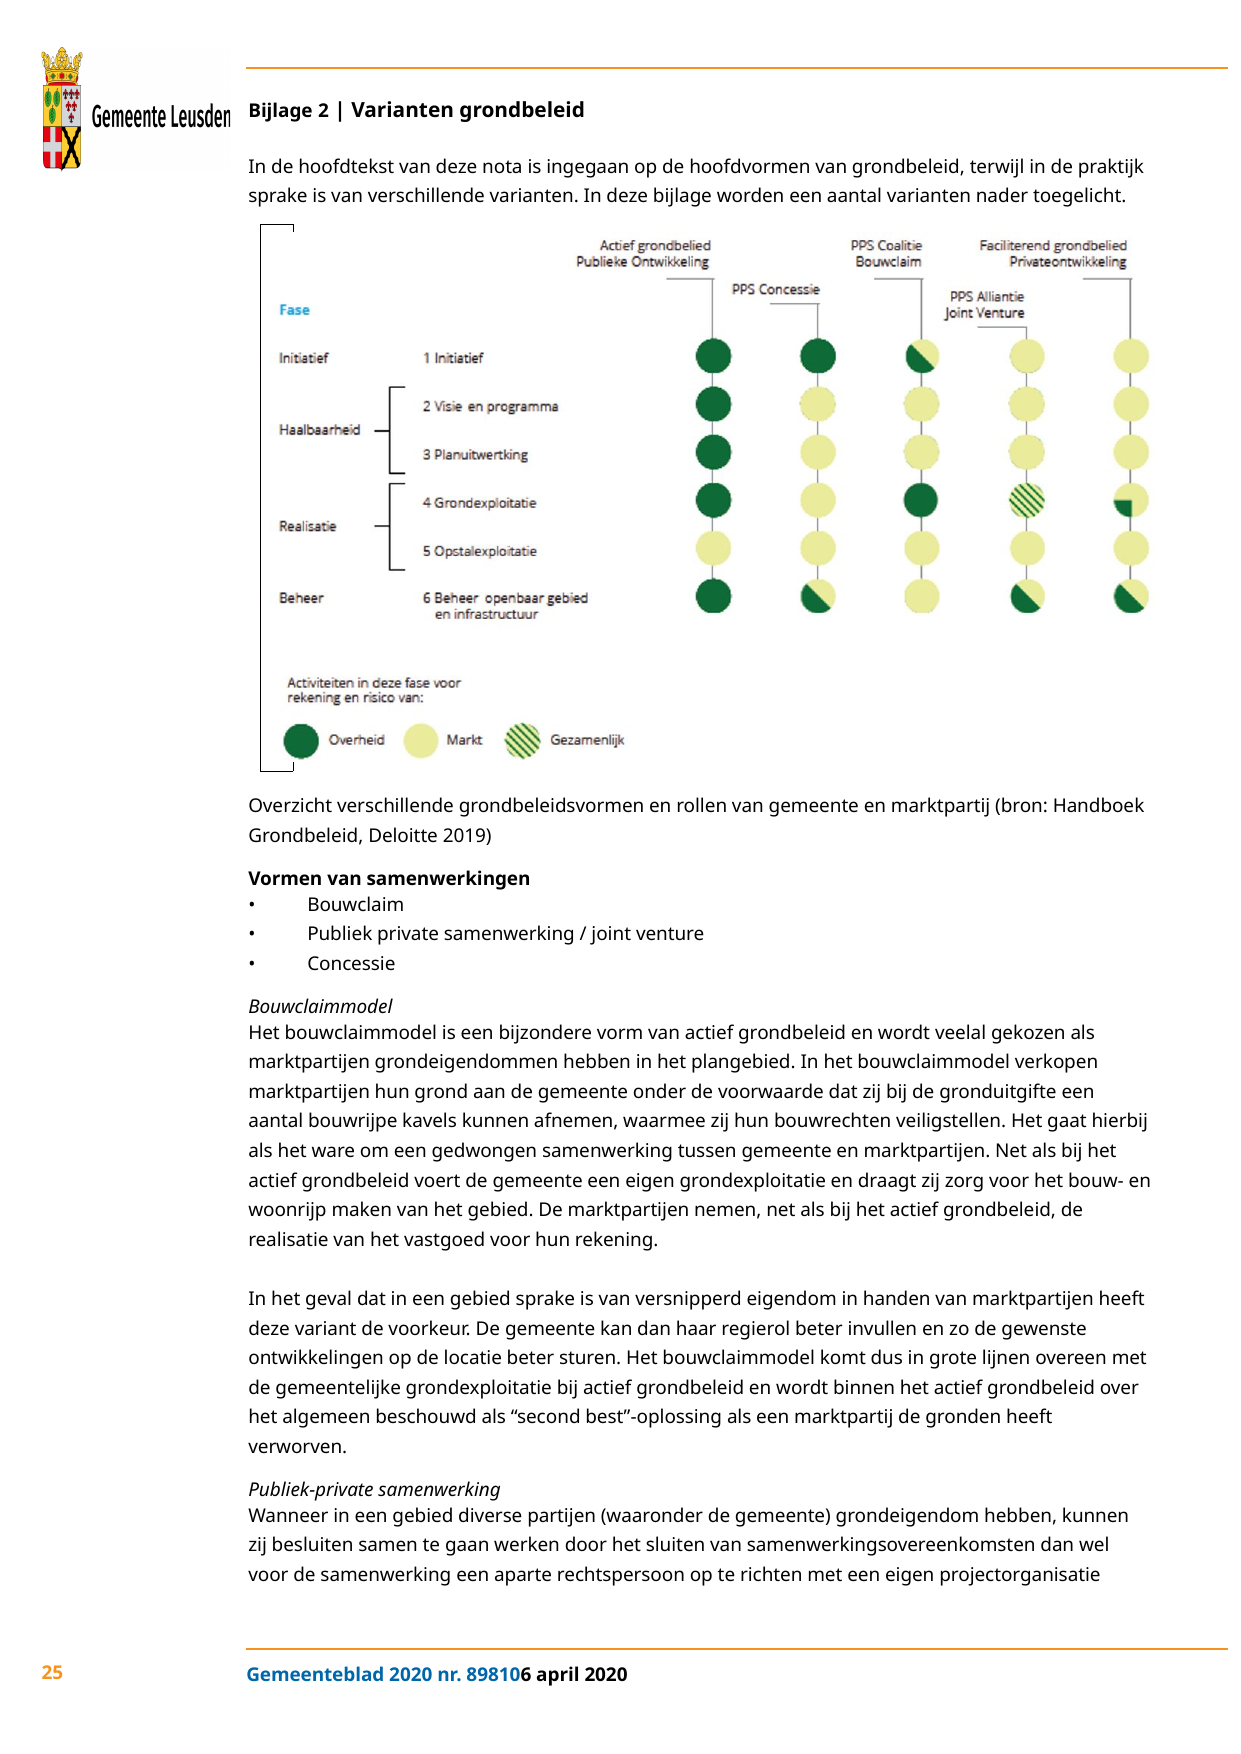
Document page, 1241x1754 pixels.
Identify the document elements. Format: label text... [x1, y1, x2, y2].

list Publiek private samenwerking / joint venture [248, 920, 1152, 946]
text Bijlage 2 | Varianten grondbeleid [248, 95, 1152, 123]
text Wanneer in een gebied diverse partijen (waaronder de gemeente) grondeigendom hebben, kunnen zij besluiten samen te gaan werken door het sluiten van samenwerkingsovereenkomsten dan wel voor de samenwerking een aparte rechtspersoon op te richten met een eigen projectorganisatie [248, 1502, 1152, 1587]
list Bouwclaim [248, 891, 1152, 917]
picture [41, 47, 231, 172]
text Publiek-private samenwerking [248, 1476, 1152, 1502]
list Concessie [248, 950, 1152, 976]
picture [268, 232, 1155, 762]
text Bouwclaimmodel [248, 993, 1152, 1019]
text In het geval dat in een gebied sprake is van versnipperd eigendom in handen van marktpartijen heeft deze variant de voorkeur. De gemeente kan dan haar regierol beter invullen en zo de gewenste ontwikkelingen op de locatie beter sturen. Het bouwclaimmodel komt dus in grote lijnen overeen met de gemeentelijke grondexploitatie bij actief grondbeleid en wordt binnen het actief grondbeleid over het algemeen beschouwd als “second best”-oplossing als een marktpartij de gronden heeft verworven. [248, 1285, 1152, 1459]
text Overzicht verschillende grondbeleidsvormen en rollen van gemeente en marktpartij (bron: Handboek Grondbeleid, Deloitte 2019) [248, 792, 1152, 848]
text Vormen van samenwerkingen [248, 865, 1152, 891]
text In de hoofdtekst van deze nota is ingegaan op de hoofdvormen van grondbeleid, terwijl in de praktijk sprake is van verschillende varianten. In deze bijlage worden een aantal varianten nader toegelicht. [248, 153, 1152, 208]
text Het bouwclaimmodel is een bijzondere vorm van actief grondbeleid en wordt veelal gekozen als marktpartijen grondeigendommen hebben in het plangebied. In het bouwclaimmodel verkopen marktpartijen hun grond aan de gemeente onder de voorwaarde dat zij bij de gronduitgifte een aantal bouwrijpe kavels kunnen afnemen, waarmee zij hun bouwrechten veiligstellen. Het gaat hierbij als het ware om een gedwongen samenwerking tussen gemeente en marktpartijen. Net als bij het actief grondbeleid voert de gemeente een eigen grondexploitatie en draagt zij zorg voor het bouw- en woonrijp maken van het gebied. De marktpartijen nemen, net als bij het actief grondbeleid, de realisatie van het vastgoed voor hun rekening. [248, 1019, 1152, 1252]
